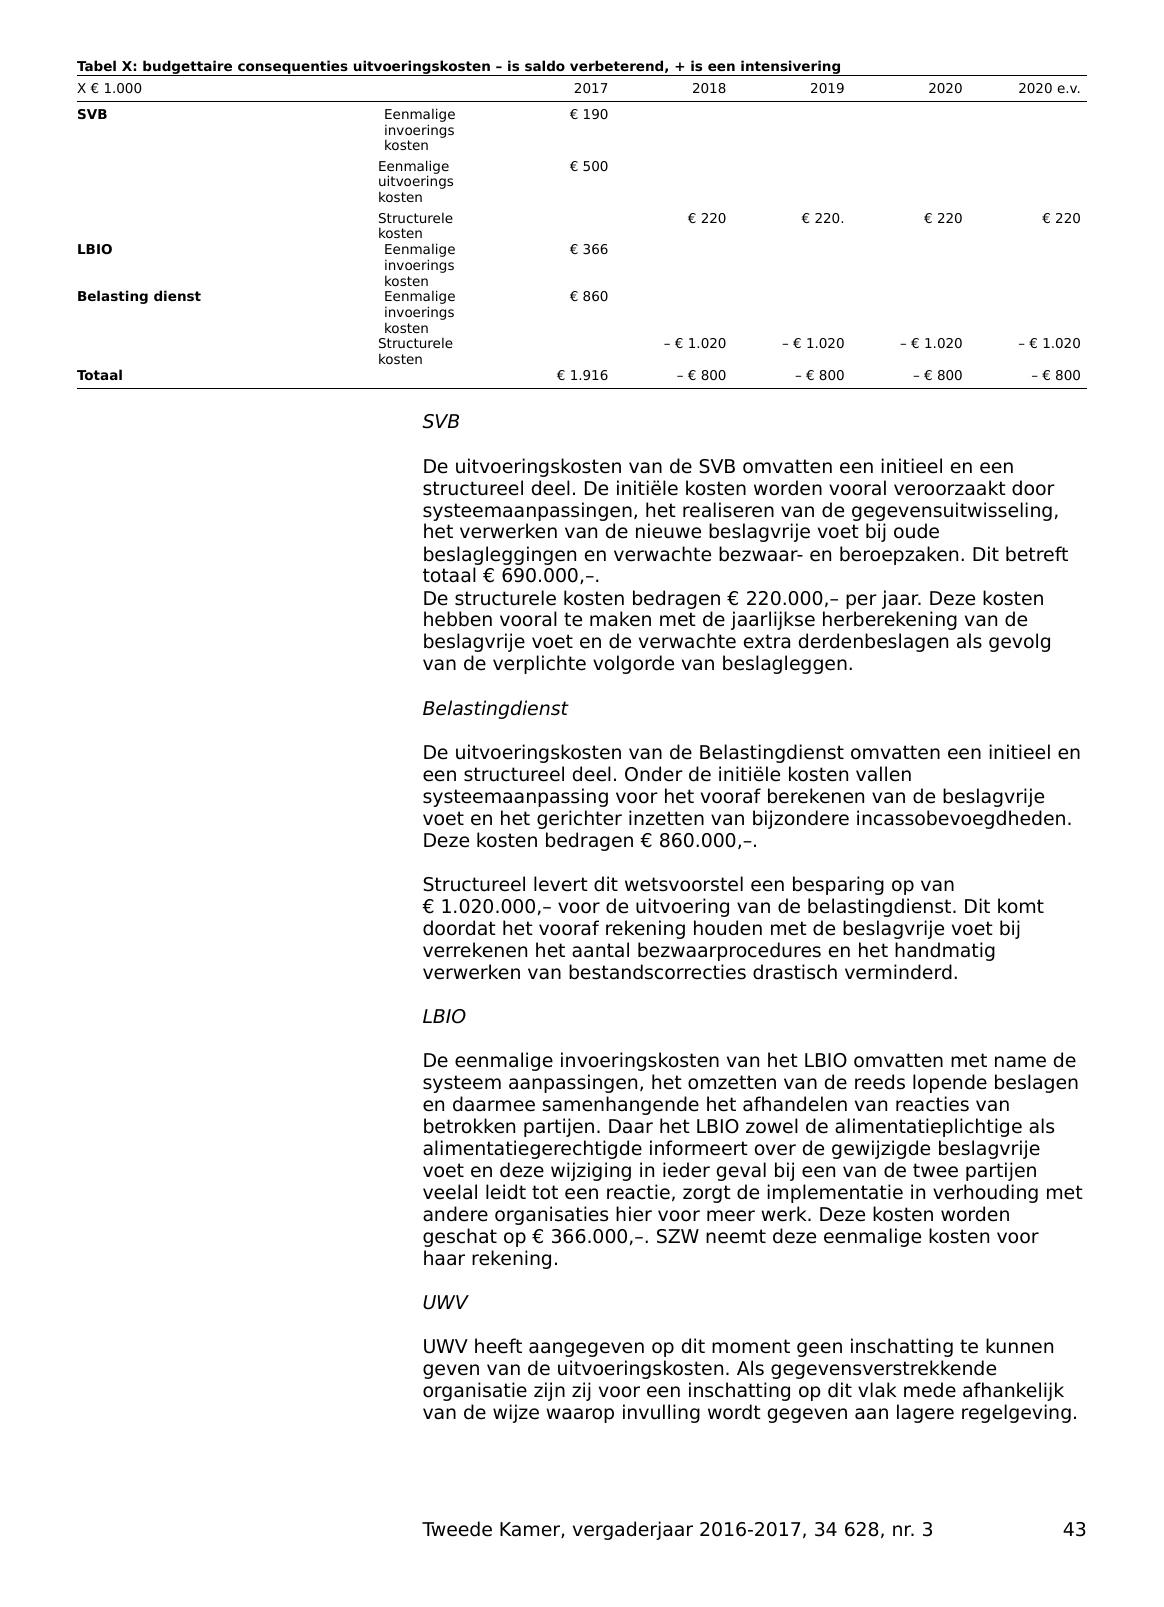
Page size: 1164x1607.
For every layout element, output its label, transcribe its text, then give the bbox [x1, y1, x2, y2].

table_cell [850, 289, 968, 336]
text UWV heeft aangegeven op dit moment geen inschatting te kunnen geven van de uitvoeringskosten. Als gegevensverstrekkende organisatie zijn zij voor een inschatting op dit vlak mede afhankelijk van de wijze waarop invulling wordt gegeven aan lagere regelgeving. [422, 1336, 1087, 1424]
text De uitvoeringskosten van de Belastingdienst omvatten een initieel en een structureel deel. Onder de initiële kosten vallen systeemaanpassing voor het vooraf berekenen van de beslagvrije voet en het gerichter inzetten van bijzondere incassobevoegdheden. Deze kosten bedragen € 860.000,–. [422, 742, 1087, 852]
table_cell 2019 [732, 76, 850, 101]
text Structureel levert dit wetsvoorstel een besparing op van € 1.020.000,– voor de uitvoering van de belastingdienst. Dit komt doordat het vooraf rekening houden met de beslagvrije voet bij verrekenen het aantal bezwaarprocedures en het handmatig verwerken van bestandscorrecties drastisch verminderd. [422, 874, 1087, 984]
text De structurele kosten bedragen € 220.000,– per jaar. Deze kosten hebben vooral te maken met de jaarlijkse herberekening van de beslagvrije voet en de verwachte extra derdenbeslagen als gevolg van de verplichte volgorde van beslagleggen. [422, 587, 1087, 675]
text De eenmalige invoeringskosten van het LBIO omvatten met name de systeem aanpassingen, het omzetten van de reeds lopende beslagen en daarmee samenhangende het afhandelen van reacties van betrokken partijen. Daar het LBIO zowel de alimentatieplichtige als alimentatiegerechtigde informeert over de gewijzigde beslagvrije voet en deze wijziging in ieder geval bij een van de twee partijen veelal leidt tot een reactie, zorgt de implementatie in verhouding met andere organisaties hier voor meer werk. Deze kosten worden geschat op € 366.000,–. SZW neemt deze eenmalige kosten voor haar rekening. [422, 1050, 1087, 1270]
table_cell [614, 289, 732, 336]
table_cell – € 1.020 [850, 336, 968, 368]
table_cell Eenmalige uitvoerings kosten [378, 154, 496, 206]
table_cell – € 800 [969, 368, 1087, 388]
table_cell [378, 76, 496, 101]
table_cell € 220 [969, 206, 1087, 242]
table_cell [969, 102, 1087, 154]
table_cell – € 800 [732, 368, 850, 388]
table_cell – € 1.020 [614, 336, 732, 368]
table_cell X € 1.000 [77, 76, 378, 101]
table_cell [850, 102, 968, 154]
table_cell [969, 242, 1087, 289]
table_cell € 860 [496, 289, 614, 336]
table_cell € 1.916 [496, 368, 614, 388]
table_cell [732, 154, 850, 206]
table_cell – € 800 [850, 368, 968, 388]
table_cell 2017 [496, 76, 614, 101]
table_header Tabel X: budgettaire consequenties uitvoeringskosten – is saldo verbeterend, + is een intensivering [77, 59, 1087, 75]
table_cell – € 1.020 [732, 336, 850, 368]
table_cell 2020 [850, 76, 968, 101]
table_cell – € 1.020 [969, 336, 1087, 368]
table_cell [614, 102, 732, 154]
table_cell Totaal [77, 368, 378, 388]
table_cell LBIO [77, 242, 378, 289]
table_cell [614, 242, 732, 289]
table_cell [496, 336, 614, 368]
table_cell [614, 154, 732, 206]
table_cell SVB [77, 102, 378, 242]
table_cell Eenmalige invoerings kosten [378, 289, 496, 336]
table_cell Eenmalige invoerings kosten [378, 242, 496, 289]
table_cell [850, 242, 968, 289]
table_cell € 220 [850, 206, 968, 242]
text De uitvoeringskosten van de SVB omvatten een initieel en een structureel deel. De initiële kosten worden vooral veroorzaakt door systeemaanpassingen, het realiseren van de gegevensuitwisseling, het verwerken van de nieuwe beslagvrije voet bij oude beslagleggingen en verwachte bezwaar- en beroepzaken. Dit betreft totaal € 690.000,–. [422, 456, 1087, 587]
table_cell [496, 206, 614, 242]
table_cell [969, 154, 1087, 206]
table_cell [732, 102, 850, 154]
table_cell € 220 [614, 206, 732, 242]
table_cell € 366 [496, 242, 614, 289]
table_cell – € 800 [614, 368, 732, 388]
table_cell [732, 289, 850, 336]
table_cell € 500 [496, 154, 614, 206]
table_cell [732, 242, 850, 289]
table_cell [850, 154, 968, 206]
table_cell Eenmalige invoerings kosten [378, 102, 496, 154]
subtitle SVB [422, 411, 1087, 433]
table_cell € 220. [732, 206, 850, 242]
table_cell 2020 e.v. [969, 76, 1087, 101]
table_cell Structurele kosten [378, 336, 496, 368]
table_cell 2018 [614, 76, 732, 101]
subtitle LBIO [422, 1006, 1087, 1028]
subtitle UWV [422, 1292, 1087, 1314]
table_cell [969, 289, 1087, 336]
table_cell Structurele kosten [378, 206, 496, 242]
subtitle Belastingdienst [422, 697, 1087, 719]
table_cell € 190 [496, 102, 614, 154]
table_cell Belasting dienst [77, 289, 378, 368]
table_cell [378, 368, 496, 388]
